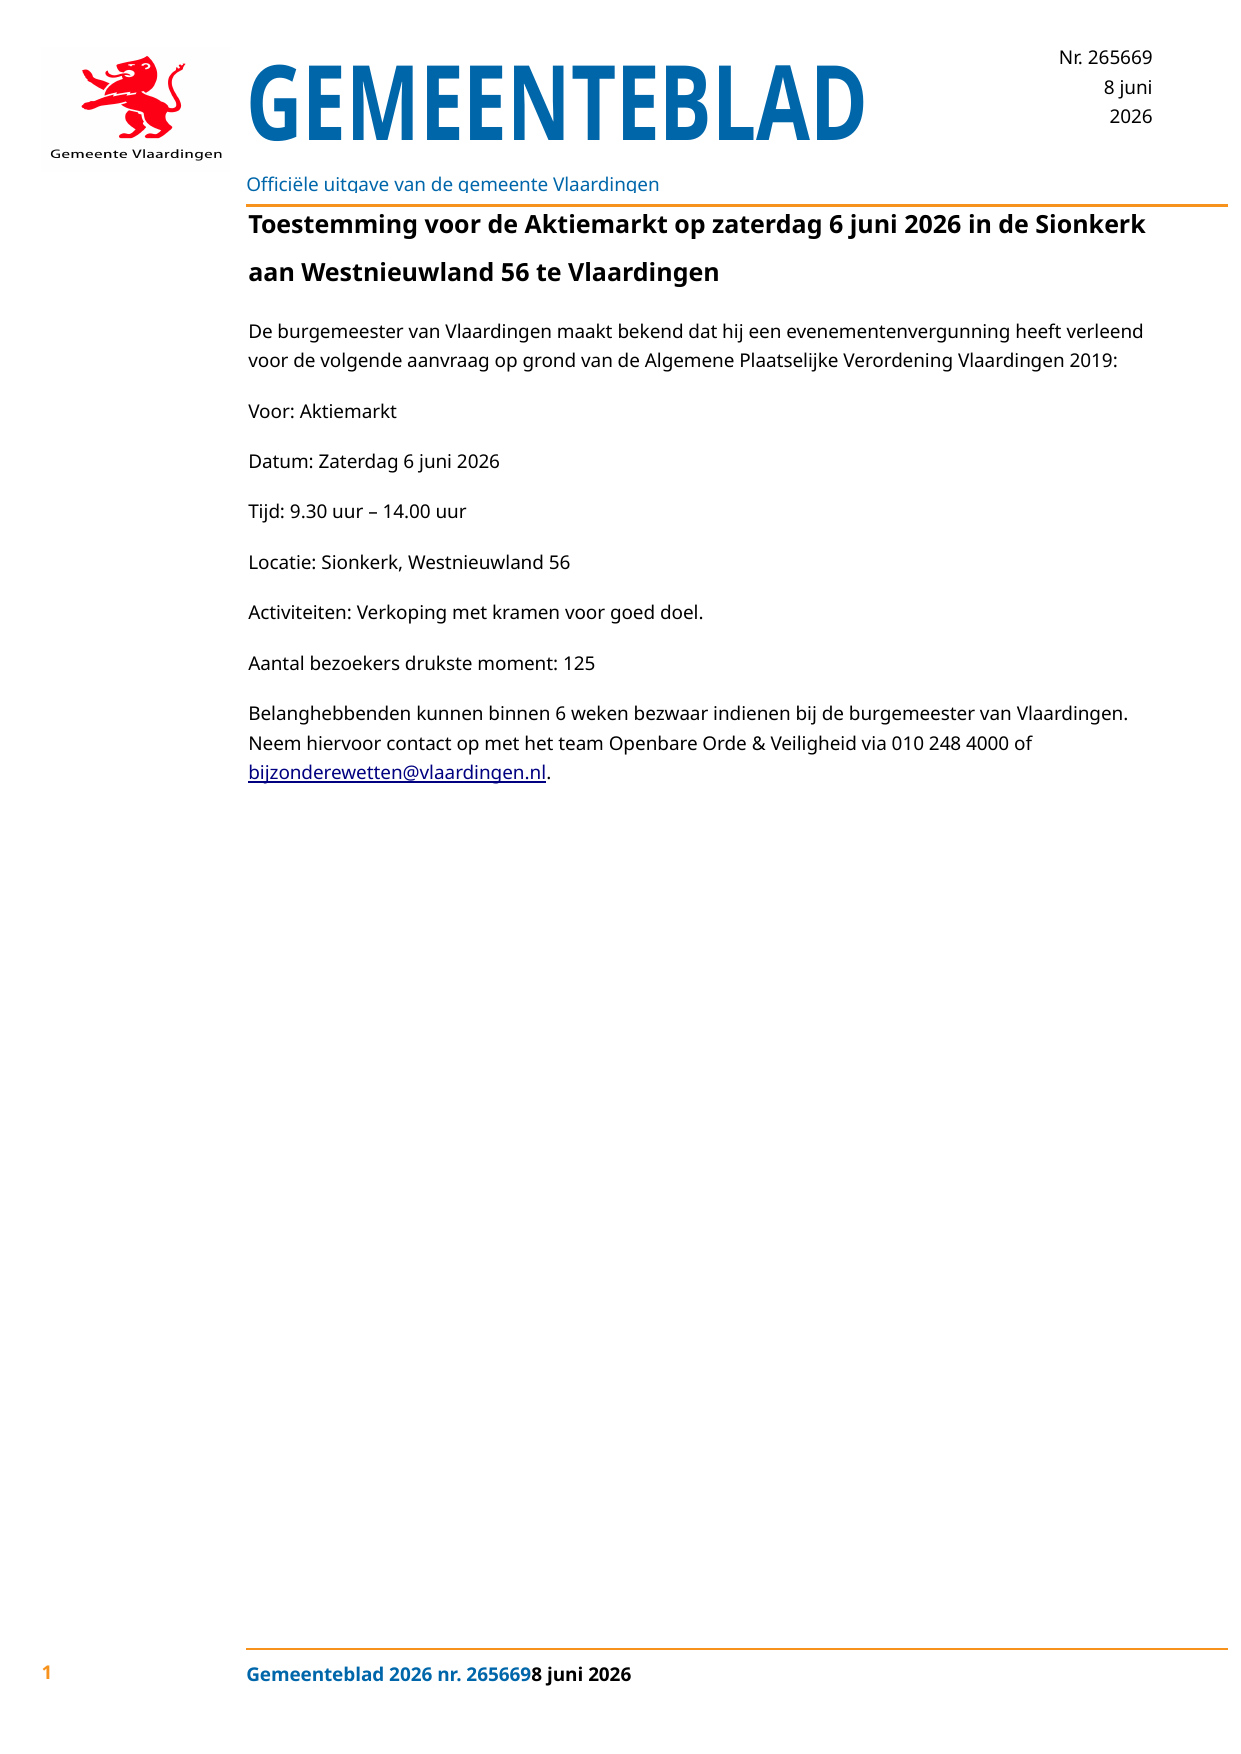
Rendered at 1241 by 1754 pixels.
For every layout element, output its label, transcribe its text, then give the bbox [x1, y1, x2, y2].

text De burgemeester van Vlaardingen maakt bekend dat hij een evenementenvergunning heeft verleend voor de volgende aanvraag op grond van de Algemene Plaatselijke Verordening Vlaardingen 2019: [248, 318, 1152, 373]
text Aantal bezoekers drukste moment: 125 [248, 650, 1152, 676]
text Belanghebbenden kunnen binnen 6 weken bezwaar indienen bij de burgemeester van Vlaardingen. Neem hiervoor contact op met het team Openbare Orde & Veiligheid via 010 248 4000 of bijzonderewetten@vlaardingen.nl. [248, 700, 1152, 785]
text Datum: Zaterdag 6 juni 2026 [248, 448, 1152, 474]
text Locatie: Sionkerk, Westnieuwland 56 [248, 549, 1152, 575]
text Toestemming voor de Aktiemarkt op zaterdag 6 juni 2026 in de Sionkerk aan Westnieuwland 56 te Vlaardingen [248, 207, 1152, 288]
text Voor: Aktiemarkt [248, 398, 1152, 424]
text Tijd: 9.30 uur – 14.00 uur [248, 499, 1152, 524]
picture [41, 47, 231, 172]
text Activiteiten: Verkoping met kramen voor goed doel. [248, 599, 1152, 625]
